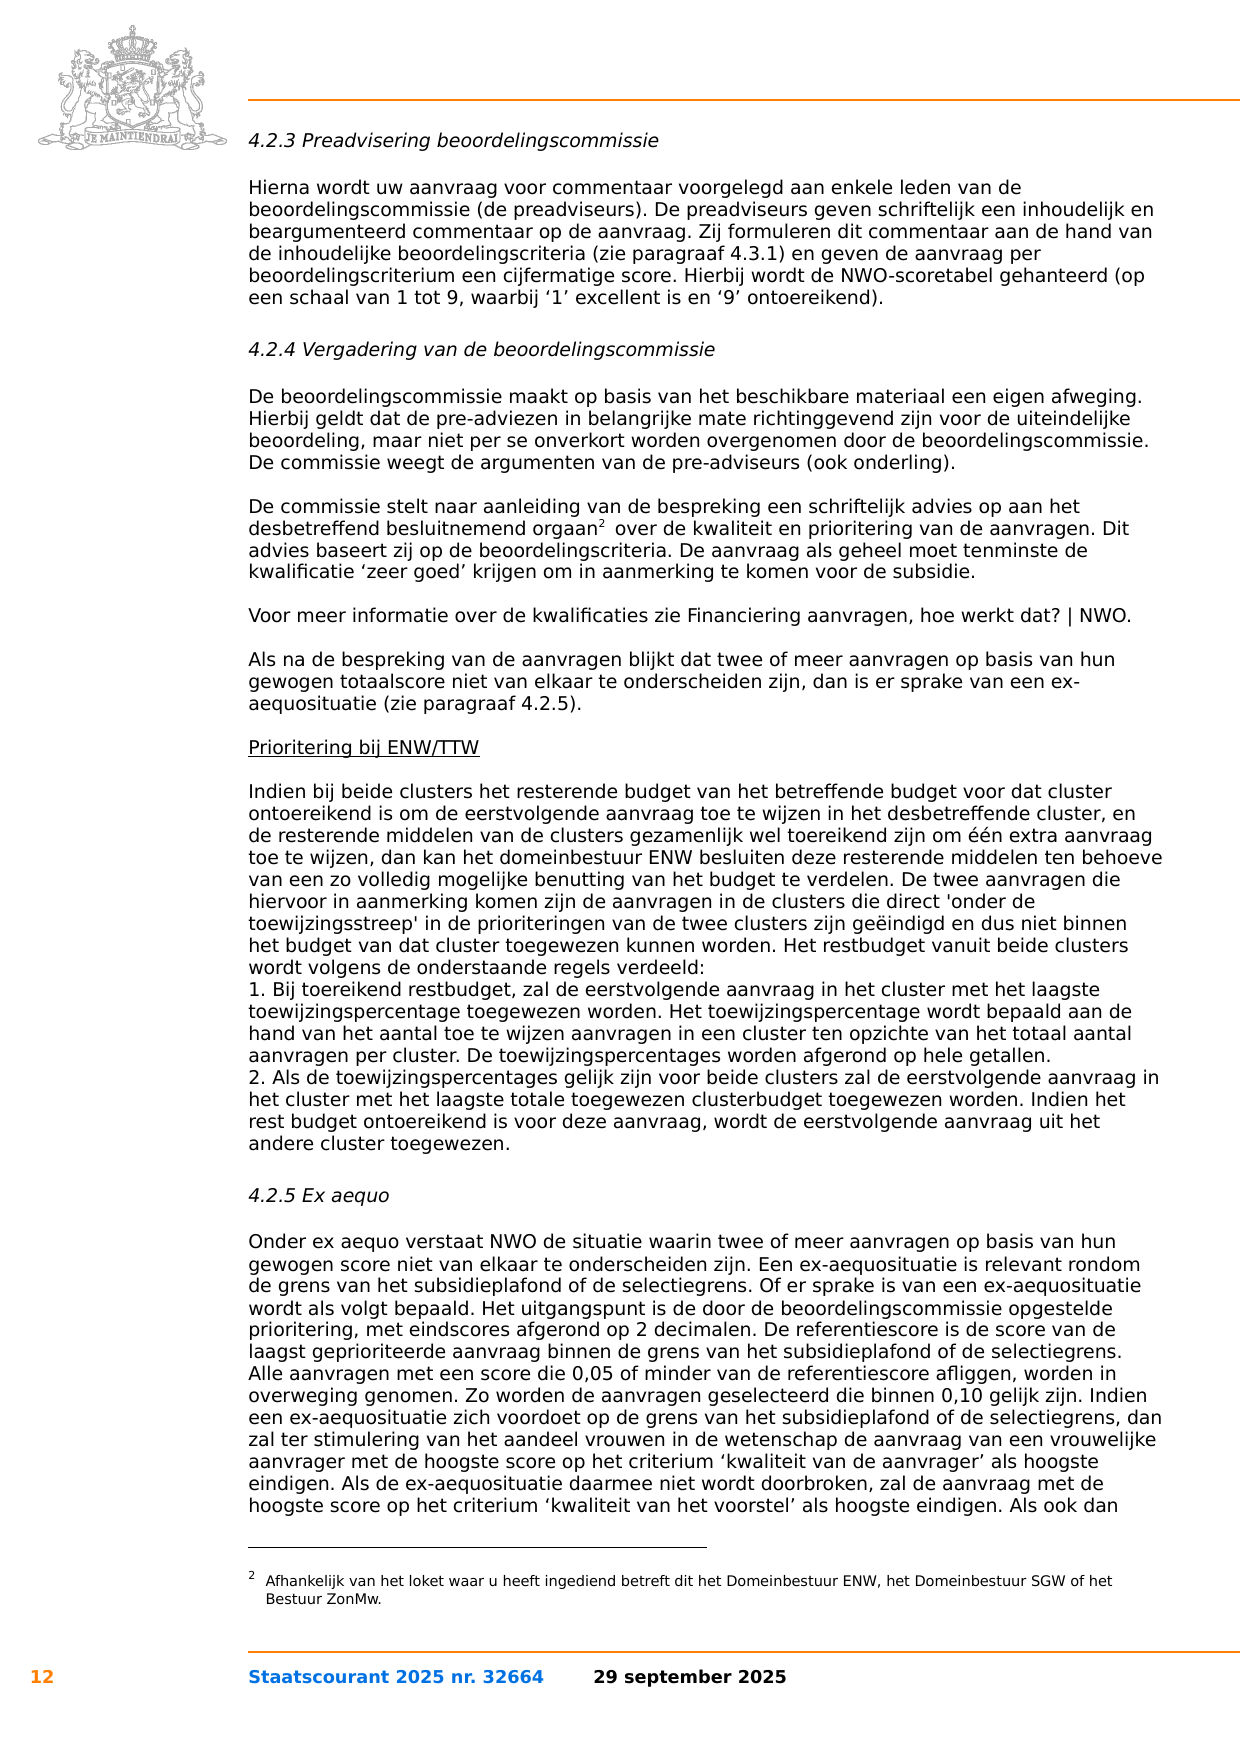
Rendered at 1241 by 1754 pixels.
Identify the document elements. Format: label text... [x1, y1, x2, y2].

text De beoordelingscommissie maakt op basis van het beschikbare materiaal een eigen afweging. Hierbij geldt dat de pre-adviezen in belangrijke mate richtinggevend zijn voor de uiteindelijke beoordeling, maar niet per se onverkort worden overgenomen door de beoordelingscommissie. De commissie weegt de argumenten van de pre-adviseurs (ook onderling). [248, 386, 1163, 474]
subtitle Prioritering bij ENW/TTW [248, 737, 1163, 759]
subtitle 4.2.3 Preadvisering beoordelingscommissie [248, 130, 1163, 152]
picture [38, 25, 227, 150]
text Als na de bespreking van de aanvragen blijkt dat twee of meer aanvragen op basis van hun gewogen totaalscore niet van elkaar te onderscheiden zijn, dan is er sprake van een ex-aequosituatie (zie paragraaf 4.2.5). [248, 649, 1163, 715]
text Afhankelijk van het loket waar u heeft ingediend betreft dit het Domeinbestuur ENW, het Domeinbestuur SGW of het Bestuur ZonMw. [248, 1569, 1163, 1608]
subtitle 4.2.5 Ex aequo [248, 1184, 1163, 1206]
text Indien bij beide clusters het resterende budget van het betreffende budget voor dat cluster ontoereikend is om de eerstvolgende aanvraag toe te wijzen in het desbetreffende cluster, en de resterende middelen van de clusters gezamenlijk wel toereikend zijn om één extra aanvraag toe te wijzen, dan kan het domeinbestuur ENW besluiten deze resterende middelen ten behoeve van een zo volledig mogelijke benutting van het budget te verdelen. De twee aanvragen die hiervoor in aanmerking komen zijn de aanvragen in de clusters die direct 'onder de toewijzingsstreep' in de prioriteringen van de twee clusters zijn geëindigd en dus niet binnen het budget van dat cluster toegewezen kunnen worden. Het restbudget vanuit beide clusters wordt volgens de onderstaande regels verdeeld: [248, 781, 1163, 979]
text 2. Als de toewijzingspercentages gelijk zijn voor beide clusters zal de eerstvolgende aanvraag in het cluster met het laagste totale toegewezen clusterbudget toegewezen worden. Indien het rest budget ontoereikend is voor deze aanvraag, wordt de eerstvolgende aanvraag uit het andere cluster toegewezen. [248, 1067, 1163, 1154]
subtitle 4.2.4 Vergadering van de beoordelingscommissie [248, 339, 1163, 361]
text De commissie stelt naar aanleiding van de bespreking een schriftelijk advies op aan het desbetreffend besluitnemend orgaan over de kwaliteit en prioritering van de aanvragen. Dit advies baseert zij op de beoordelingscriteria. De aanvraag als geheel moet tenminste de kwalificatie ‘zeer goed’ krijgen om in aanmerking te komen voor de subsidie. [248, 496, 1163, 583]
text Onder ex aequo verstaat NWO de situatie waarin twee of meer aanvragen op basis van hun gewogen score niet van elkaar te onderscheiden zijn. Een ex-aequosituatie is relevant rondom de grens van het subsidieplafond of de selectiegrens. Of er sprake is van een ex-aequosituatie wordt als volgt bepaald. Het uitgangspunt is de door de beoordelingscommissie opgestelde prioritering, met eindscores afgerond op 2 decimalen. De referentiescore is de score van de laagst geprioriteerde aanvraag binnen de grens van het subsidieplafond of de selectiegrens. Alle aanvragen met een score die 0,05 of minder van de referentiescore afliggen, worden in overweging genomen. Zo worden de aanvragen geselecteerd die binnen 0,10 gelijk zijn. Indien een ex-aequosituatie zich voordoet op de grens van het subsidieplafond of de selectiegrens, dan zal ter stimulering van het aandeel vrouwen in de wetenschap de aanvraag van een vrouwelijke aanvrager met de hoogste score op het criterium ‘kwaliteit van de aanvrager’ als hoogste eindigen. Als de ex-aequosituatie daarmee niet wordt doorbroken, zal de aanvraag met de hoogste score op het criterium ‘kwaliteit van het voorstel’ als hoogste eindigen. Als ook dan [248, 1231, 1163, 1517]
text Voor meer informatie over de kwalificaties zie Financiering aanvragen, hoe werkt dat? | NWO. [248, 605, 1163, 627]
text 1. Bij toereikend restbudget, zal de eerstvolgende aanvraag in het cluster met het laagste toewijzingspercentage toegewezen worden. Het toewijzingspercentage wordt bepaald aan de hand van het aantal toe te wijzen aanvragen in een cluster ten opzichte van het totaal aantal aanvragen per cluster. De toewijzingspercentages worden afgerond op hele getallen. [248, 979, 1163, 1067]
text Hierna wordt uw aanvraag voor commentaar voorgelegd aan enkele leden van de beoordelingscommissie (de preadviseurs). De preadviseurs geven schriftelijk een inhoudelijk en beargumenteerd commentaar op de aanvraag. Zij formuleren dit commentaar aan de hand van de inhoudelijke beoordelingscriteria (zie paragraaf 4.3.1) en geven de aanvraag per beoordelingscriterium een cijfermatige score. Hierbij wordt de NWO-scoretabel gehanteerd (op een schaal van 1 tot 9, waarbij ‘1’ excellent is en ‘9’ ontoereikend). [248, 177, 1163, 309]
